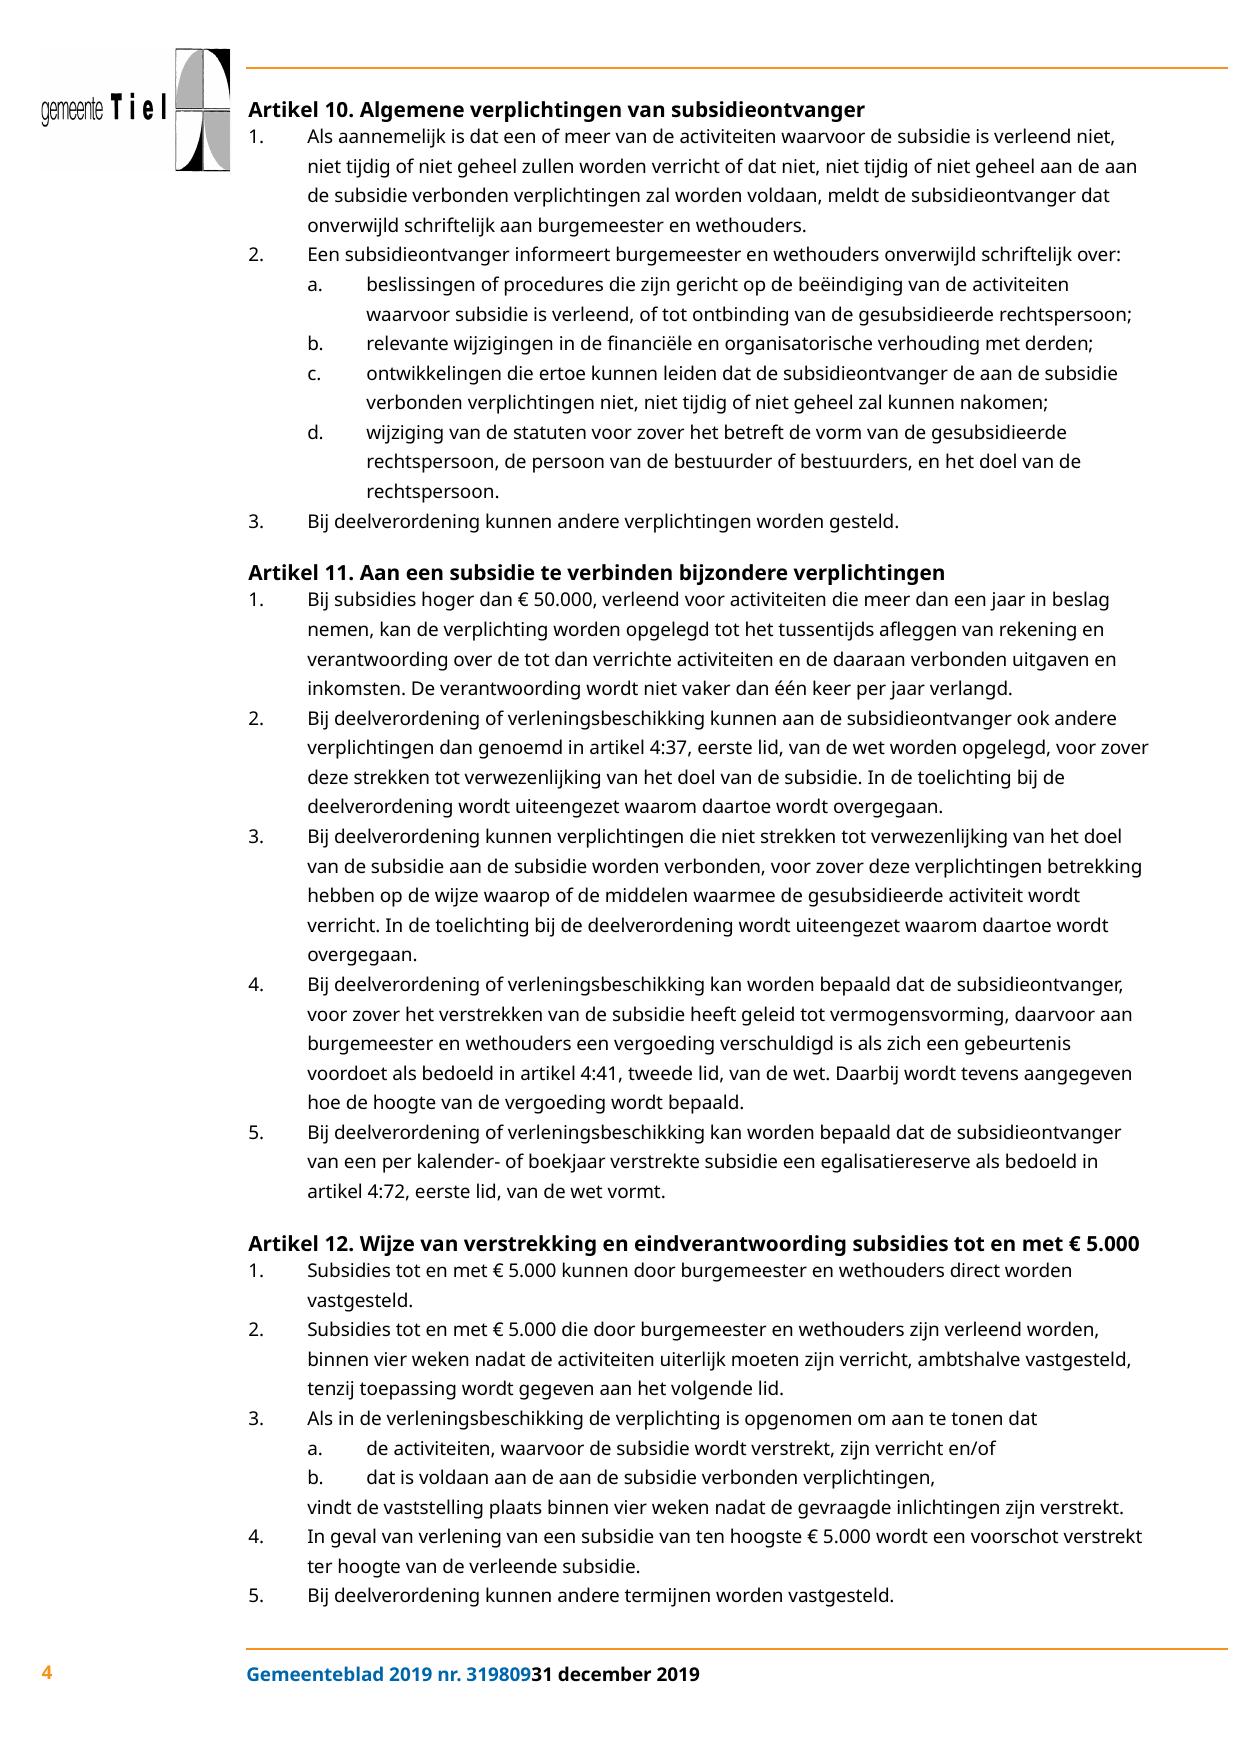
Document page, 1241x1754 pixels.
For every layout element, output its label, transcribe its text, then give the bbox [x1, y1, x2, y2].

text Artikel 10. Algemene verplichtingen van subsidieontvanger [248, 95, 1152, 123]
text Artikel 11. Aan een subsidie te verbinden bijzondere verplichtingen [248, 558, 1152, 587]
list vindt de vaststelling plaats binnen vier weken nadat de gevraagde inlichtingen zijn verstrekt. [248, 1494, 1152, 1519]
list de activiteiten, waarvoor de subsidie wordt verstrekt, zijn verricht en/of [307, 1435, 1152, 1460]
list Een subsidieontvanger informeert burgemeester en wethouders onverwijld schriftelijk over: [248, 242, 1152, 267]
list Subsidies tot en met € 5.000 die door burgemeester en wethouders zijn verleend worden, binnen vier weken nadat de activiteiten uiterlijk moeten zijn verricht, ambtshalve vastgesteld, tenzij toepassing wordt gegeven aan het volgende lid. [248, 1316, 1152, 1401]
picture [41, 47, 231, 172]
list dat is voldaan aan de aan de subsidie verbonden verplichtingen, [307, 1464, 1152, 1490]
list relevante wijzigingen in de financiële en organisatorische verhouding met derden; [307, 330, 1152, 356]
list Bij deelverordening of verleningsbeschikking kunnen aan de subsidieontvanger ook andere verplichtingen dan genoemd in artikel 4:37, eerste lid, van de wet worden opgelegd, voor zover deze strekken tot verwezenlijking van het doel van de subsidie. In de toelichting bij de deelverordening wordt uiteengezet waarom daartoe wordt overgegaan. [248, 705, 1152, 819]
list Bij deelverordening kunnen andere verplichtingen worden gesteld. [248, 508, 1152, 533]
list Subsidies tot en met € 5.000 kunnen door burgemeester en wethouders direct worden vastgesteld. [248, 1257, 1152, 1312]
list Als in de verleningsbeschikking de verplichting is opgenomen om aan te tonen dat [248, 1405, 1152, 1431]
text Artikel 12. Wijze van verstrekking en eindverantwoording subsidies tot en met € 5.000 [248, 1229, 1152, 1257]
list Bij deelverordening kunnen verplichtingen die niet strekken tot verwezenlijking van het doel van de subsidie aan de subsidie worden verbonden, voor zover deze verplichtingen betrekking hebben op de wijze waarop of de middelen waarmee de gesubsidieerde activiteit wordt verricht. In de toelichting bij de deelverordening wordt uiteengezet waarom daartoe wordt overgegaan. [248, 823, 1152, 967]
list ontwikkelingen die ertoe kunnen leiden dat de subsidieontvanger de aan de subsidie verbonden verplichtingen niet, niet tijdig of niet geheel zal kunnen nakomen; [307, 360, 1152, 415]
list Als aannemelijk is dat een of meer van de activiteiten waarvoor de subsidie is verleend niet, niet tijdig of niet geheel zullen worden verricht of dat niet, niet tijdig of niet geheel aan de aan de subsidie verbonden verplichtingen zal worden voldaan, meldt de subsidieontvanger dat onverwijld schriftelijk aan burgemeester en wethouders. [248, 123, 1152, 238]
list wijziging van de statuten voor zover het betreft de vorm van de gesubsidieerde rechtspersoon, de persoon van de bestuurder of bestuurders, en het doel van de rechtspersoon. [307, 419, 1152, 504]
list Bij deelverordening of verleningsbeschikking kan worden bepaald dat de subsidieontvanger, voor zover het verstrekken van de subsidie heeft geleid tot vermogensvorming, daarvoor aan burgemeester en wethouders een vergoeding verschuldigd is als zich een gebeurtenis voordoet als bedoeld in artikel 4:41, tweede lid, van de wet. Daarbij wordt tevens aangegeven hoe de hoogte van de vergoeding wordt bepaald. [248, 971, 1152, 1115]
list Bij subsidies hoger dan € 50.000, verleend voor activiteiten die meer dan een jaar in beslag nemen, kan de verplichting worden opgelegd tot het tussentijds afleggen van rekening en verantwoording over de tot dan verrichte activiteiten en de daaraan verbonden uitgaven en inkomsten. De verantwoording wordt niet vaker dan één keer per jaar verlangd. [248, 587, 1152, 701]
list Bij deelverordening kunnen andere termijnen worden vastgesteld. [248, 1583, 1152, 1608]
list Bij deelverordening of verleningsbeschikking kan worden bepaald dat de subsidieontvanger van een per kalender- of boekjaar verstrekte subsidie een egalisatiereserve als bedoeld in artikel 4:72, eerste lid, van de wet vormt. [248, 1119, 1152, 1204]
list In geval van verlening van een subsidie van ten hoogste € 5.000 wordt een voorschot verstrekt ter hoogte van de verleende subsidie. [248, 1523, 1152, 1579]
list beslissingen of procedures die zijn gericht op de beëindiging van de activiteiten waarvoor subsidie is verleend, of tot ontbinding van de gesubsidieerde rechtspersoon; [307, 271, 1152, 326]
